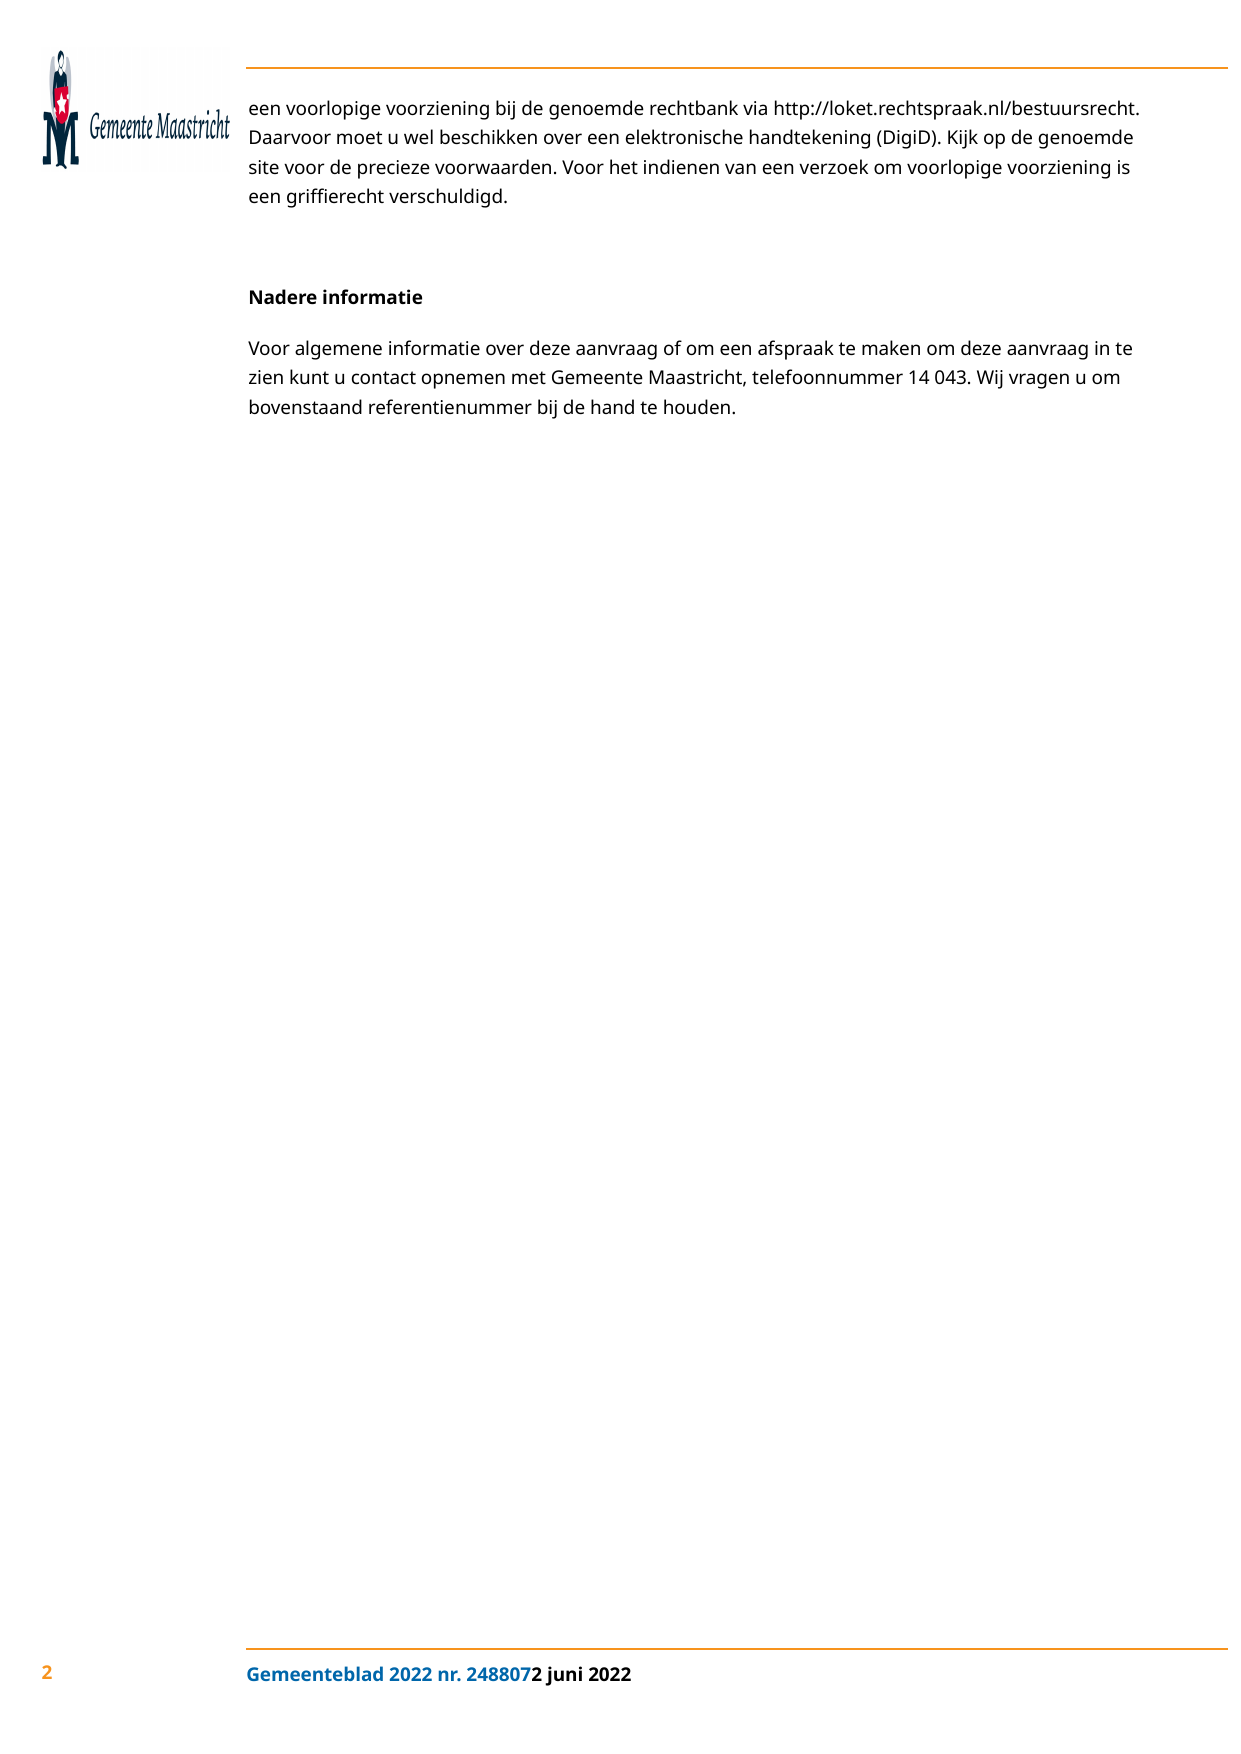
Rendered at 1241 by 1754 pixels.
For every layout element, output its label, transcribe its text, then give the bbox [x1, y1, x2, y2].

text een voorlopige voorziening bij de genoemde rechtbank via http://loket.rechtspraak.nl/bestuursrecht. Daarvoor moet u wel beschikken over een elektronische handtekening (DigiD). Kijk op de genoemde site voor de precieze voorwaarden. Voor het indienen van een verzoek om voorlopige voorziening is een griffierecht verschuldigd. [248, 95, 1152, 209]
text Nadere informatie [248, 284, 1152, 310]
text Voor algemene informatie over deze aanvraag of om een afspraak te maken om deze aanvraag in te zien kunt u contact opnemen met Gemeente Maastricht, telefoonnummer 14 043. Wij vragen u om bovenstaand referentienummer bij de hand te houden. [248, 335, 1152, 420]
picture [41, 47, 231, 172]
